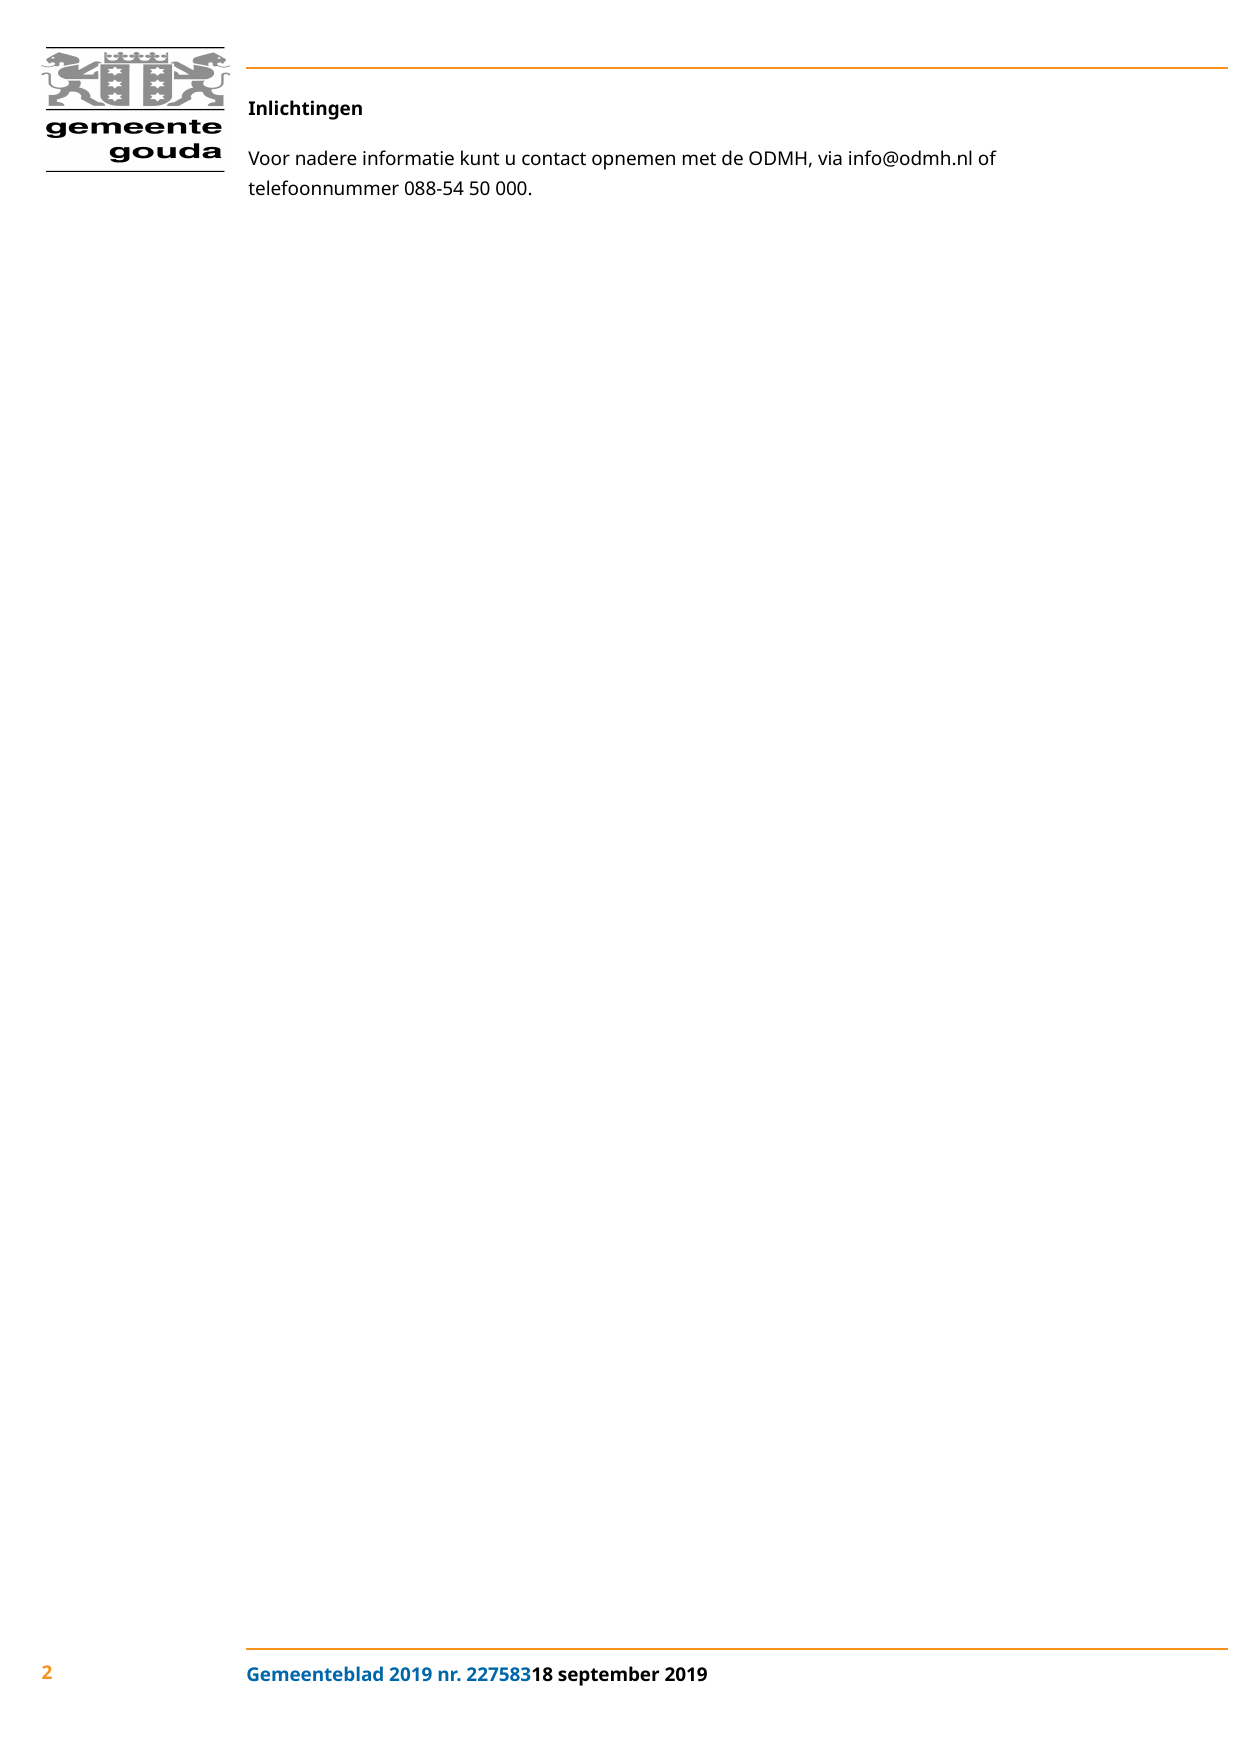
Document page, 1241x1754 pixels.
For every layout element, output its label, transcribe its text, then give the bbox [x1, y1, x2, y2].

text Voor nadere informatie kunt u contact opnemen met de ODMH, via info@odmh.nl of telefoonnummer 088-54 50 000. [248, 145, 1152, 201]
picture [41, 47, 231, 172]
text Inlichtingen [248, 95, 1152, 121]
